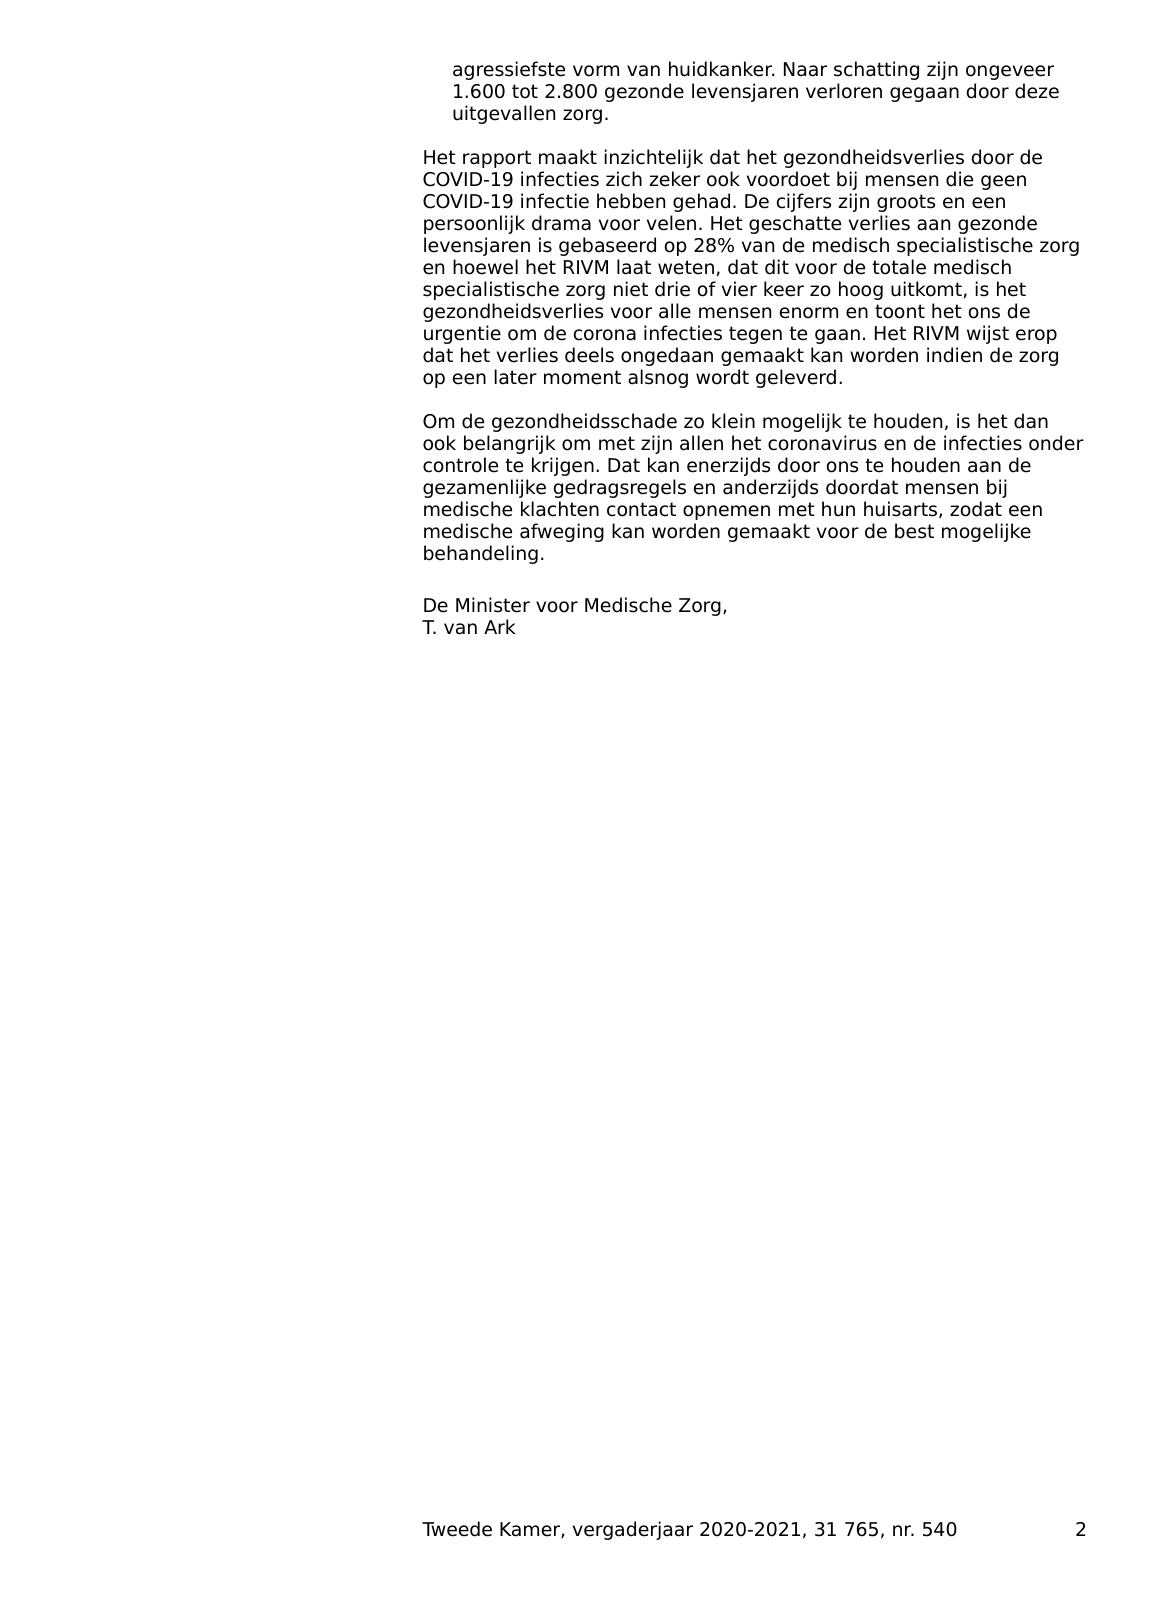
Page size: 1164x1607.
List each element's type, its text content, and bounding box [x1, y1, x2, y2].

text Het rapport maakt inzichtelijk dat het gezondheidsverlies door de COVID-19 infecties zich zeker ook voordoet bij mensen die geen COVID-19 infectie hebben gehad. De cijfers zijn groots en een persoonlijk drama voor velen. Het geschatte verlies aan gezonde levensjaren is gebaseerd op 28% van de medisch specialistische zorg en hoewel het RIVM laat weten, dat dit voor de totale medisch specialistische zorg niet drie of vier keer zo hoog uitkomt, is het gezondheidsverlies voor alle mensen enorm en toont het ons de urgentie om de corona infecties tegen te gaan. Het RIVM wijst erop dat het verlies deels ongedaan gemaakt kan worden indien de zorg op een later moment alsnog wordt geleverd. [422, 147, 1087, 389]
text agressiefste vorm van huidkanker. Naar schatting zijn ongeveer 1.600 tot 2.800 gezonde levensjaren verloren gegaan door deze uitgevallen zorg. [422, 59, 1087, 125]
text Om de gezondheidsschade zo klein mogelijk te houden, is het dan ook belangrijk om met zijn allen het coronavirus en de infecties onder controle te krijgen. Dat kan enerzijds door ons te houden aan de gezamenlijke gedragsregels en anderzijds doordat mensen bij medische klachten contact opnemen met hun huisarts, zodat een medische afweging kan worden gemaakt voor de best mogelijke behandeling. [422, 411, 1087, 565]
text De Minister voor Medische Zorg, T. van Ark [422, 595, 1087, 639]
